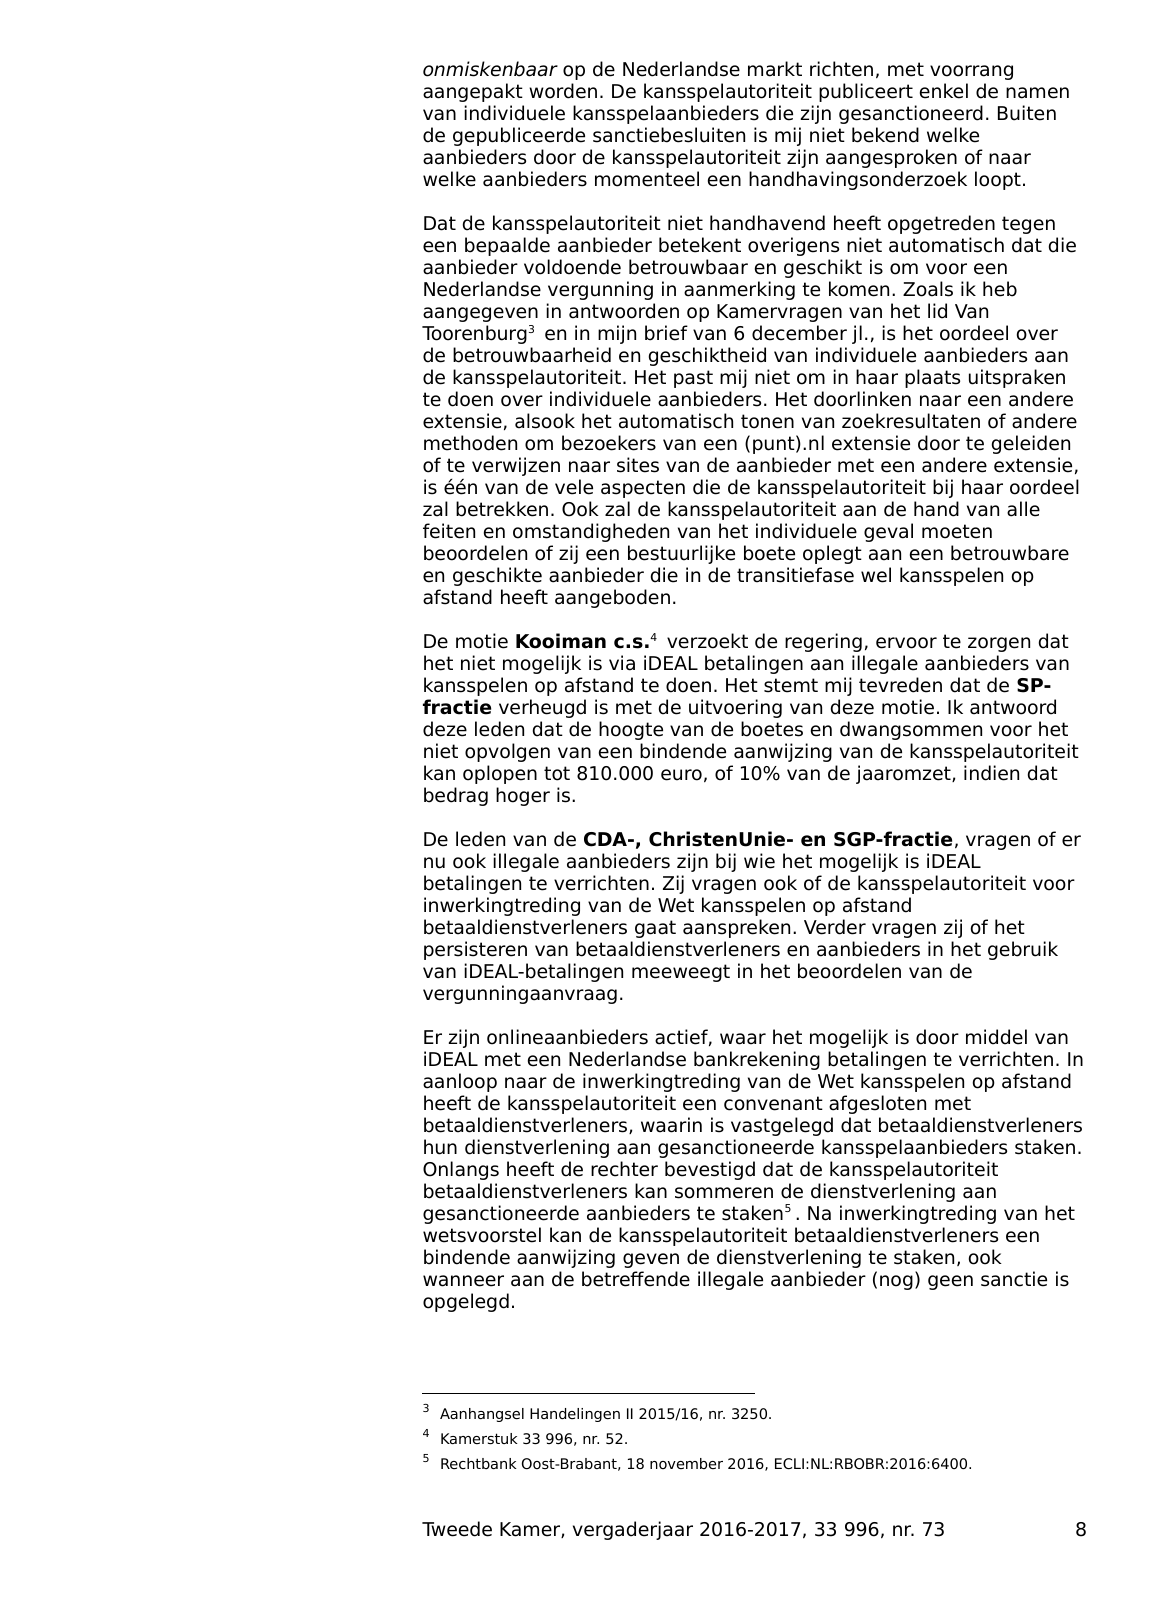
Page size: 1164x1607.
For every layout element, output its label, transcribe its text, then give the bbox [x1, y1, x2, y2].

text De leden van de CDA-, ChristenUnie- en SGP-fractie, vragen of er nu ook illegale aanbieders zijn bij wie het mogelijk is iDEAL betalingen te verrichten. Zij vragen ook of de kansspelautoriteit voor inwerkingtreding van de Wet kansspelen op afstand betaaldienstverleners gaat aanspreken. Verder vragen zij of het persisteren van betaaldienstverleners en aanbieders in het gebruik van iDEAL-betalingen meeweegt in het beoordelen van de vergunningaanvraag. [422, 829, 1087, 1005]
text De motie Kooiman c.s. verzoekt de regering, ervoor te zorgen dat het niet mogelijk is via iDEAL betalingen aan illegale aanbieders van kansspelen op afstand te doen. Het stemt mij tevreden dat de SP-fractie verheugd is met de uitvoering van deze motie. Ik antwoord deze leden dat de hoogte van de boetes en dwangsommen voor het niet opvolgen van een bindende aanwijzing van de kansspelautoriteit kan oplopen tot 810.000 euro, of 10% van de jaaromzet, indien dat bedrag hoger is. [422, 631, 1087, 807]
text Kamerstuk 33 996, nr. 52. [422, 1427, 1087, 1449]
text Er zijn onlineaanbieders actief, waar het mogelijk is door middel van iDEAL met een Nederlandse bankrekening betalingen te verrichten. In aanloop naar de inwerkingtreding van de Wet kansspelen op afstand heeft de kansspelautoriteit een convenant afgesloten met betaaldienstverleners, waarin is vastgelegd dat betaaldienstverleners hun dienstverlening aan gesanctioneerde kansspelaanbieders staken. Onlangs heeft de rechter bevestigd dat de kansspelautoriteit betaaldienstverleners kan sommeren de dienstverlening aan gesanctioneerde aanbieders te staken. Na inwerkingtreding van het wetsvoorstel kan de kansspelautoriteit betaaldienstverleners een bindende aanwijzing geven de dienstverlening te staken, ook wanneer aan de betreffende illegale aanbieder (nog) geen sanctie is opgelegd. [422, 1027, 1087, 1313]
text Aanhangsel Handelingen II 2015/16, nr. 3250. [422, 1402, 1087, 1424]
text Rechtbank Oost-Brabant, 18 november 2016, ECLI:NL:RBOBR:2016:6400. [422, 1452, 1087, 1474]
text onmiskenbaar op de Nederlandse markt richten, met voorrang aangepakt worden. De kansspelautoriteit publiceert enkel de namen van individuele kansspelaanbieders die zijn gesanctioneerd. Buiten de gepubliceerde sanctiebesluiten is mij niet bekend welke aanbieders door de kansspelautoriteit zijn aangesproken of naar welke aanbieders momenteel een handhavingsonderzoek loopt. [422, 59, 1087, 191]
text Dat de kansspelautoriteit niet handhavend heeft opgetreden tegen een bepaalde aanbieder betekent overigens niet automatisch dat die aanbieder voldoende betrouwbaar en geschikt is om voor een Nederlandse vergunning in aanmerking te komen. Zoals ik heb aangegeven in antwoorden op Kamervragen van het lid Van Toorenburg en in mijn brief van 6 december jl., is het oordeel over de betrouwbaarheid en geschiktheid van individuele aanbieders aan de kansspelautoriteit. Het past mij niet om in haar plaats uitspraken te doen over individuele aanbieders. Het doorlinken naar een andere extensie, alsook het automatisch tonen van zoekresultaten of andere methoden om bezoekers van een (punt).nl extensie door te geleiden of te verwijzen naar sites van de aanbieder met een andere extensie, is één van de vele aspecten die de kansspelautoriteit bij haar oordeel zal betrekken. Ook zal de kansspelautoriteit aan de hand van alle feiten en omstandigheden van het individuele geval moeten beoordelen of zij een bestuurlijke boete oplegt aan een betrouwbare en geschikte aanbieder die in de transitiefase wel kansspelen op afstand heeft aangeboden. [422, 213, 1087, 609]
